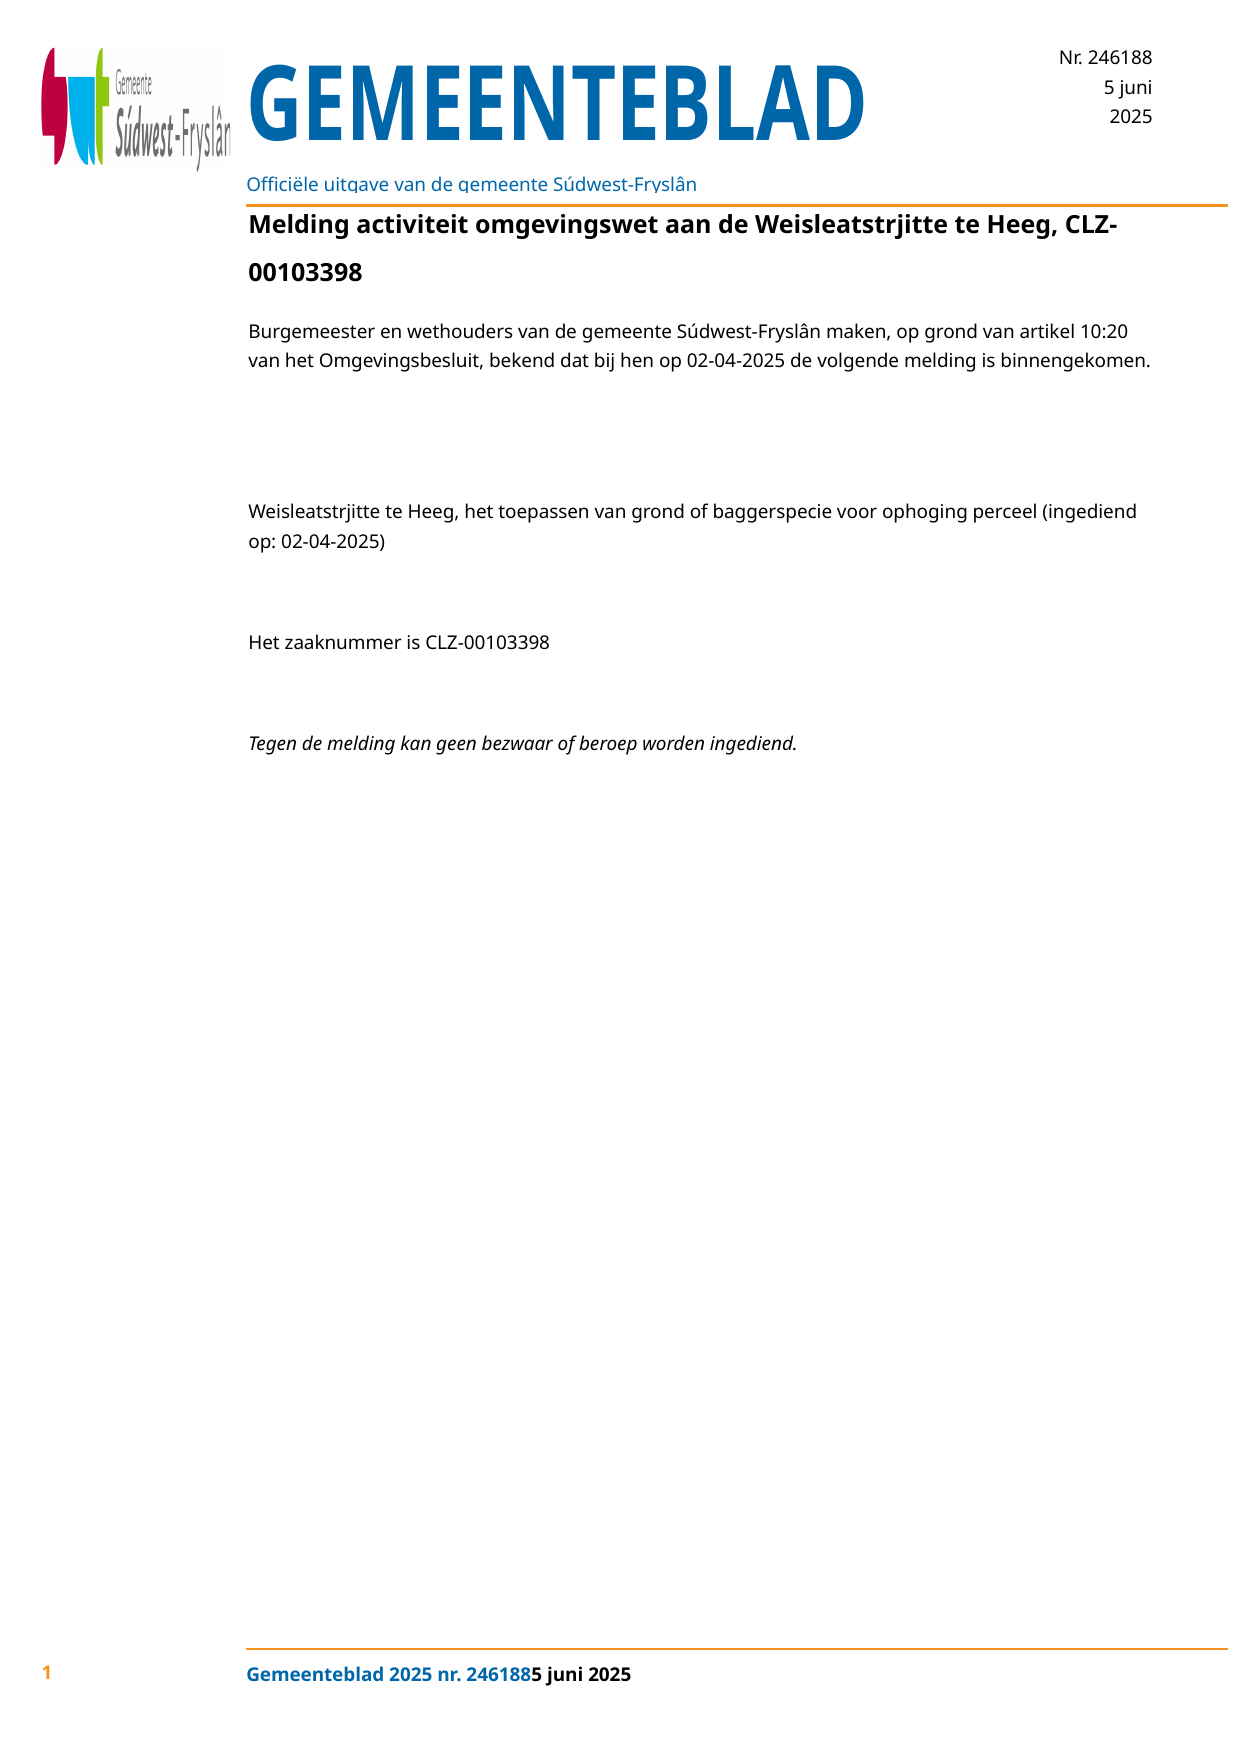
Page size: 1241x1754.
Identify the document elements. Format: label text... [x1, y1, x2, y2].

text Melding activiteit omgevingswet aan de Weisleatstrjitte te Heeg, CLZ-00103398 [248, 207, 1152, 288]
text Weisleatstrjitte te Heeg, het toepassen van grond of baggerspecie voor ophoging perceel (ingediend op: 02-04-2025) [248, 499, 1152, 554]
picture [41, 47, 231, 172]
text Het zaaknummer is CLZ-00103398 [248, 629, 1152, 655]
text Burgemeester en wethouders van de gemeente Súdwest-Fryslân maken, op grond van artikel 10:20 van het Omgevingsbesluit, bekend dat bij hen op 02-04-2025 de volgende melding is binnengekomen. [248, 318, 1152, 373]
text Tegen de melding kan geen bezwaar of beroep worden ingediend. [248, 730, 1152, 756]
